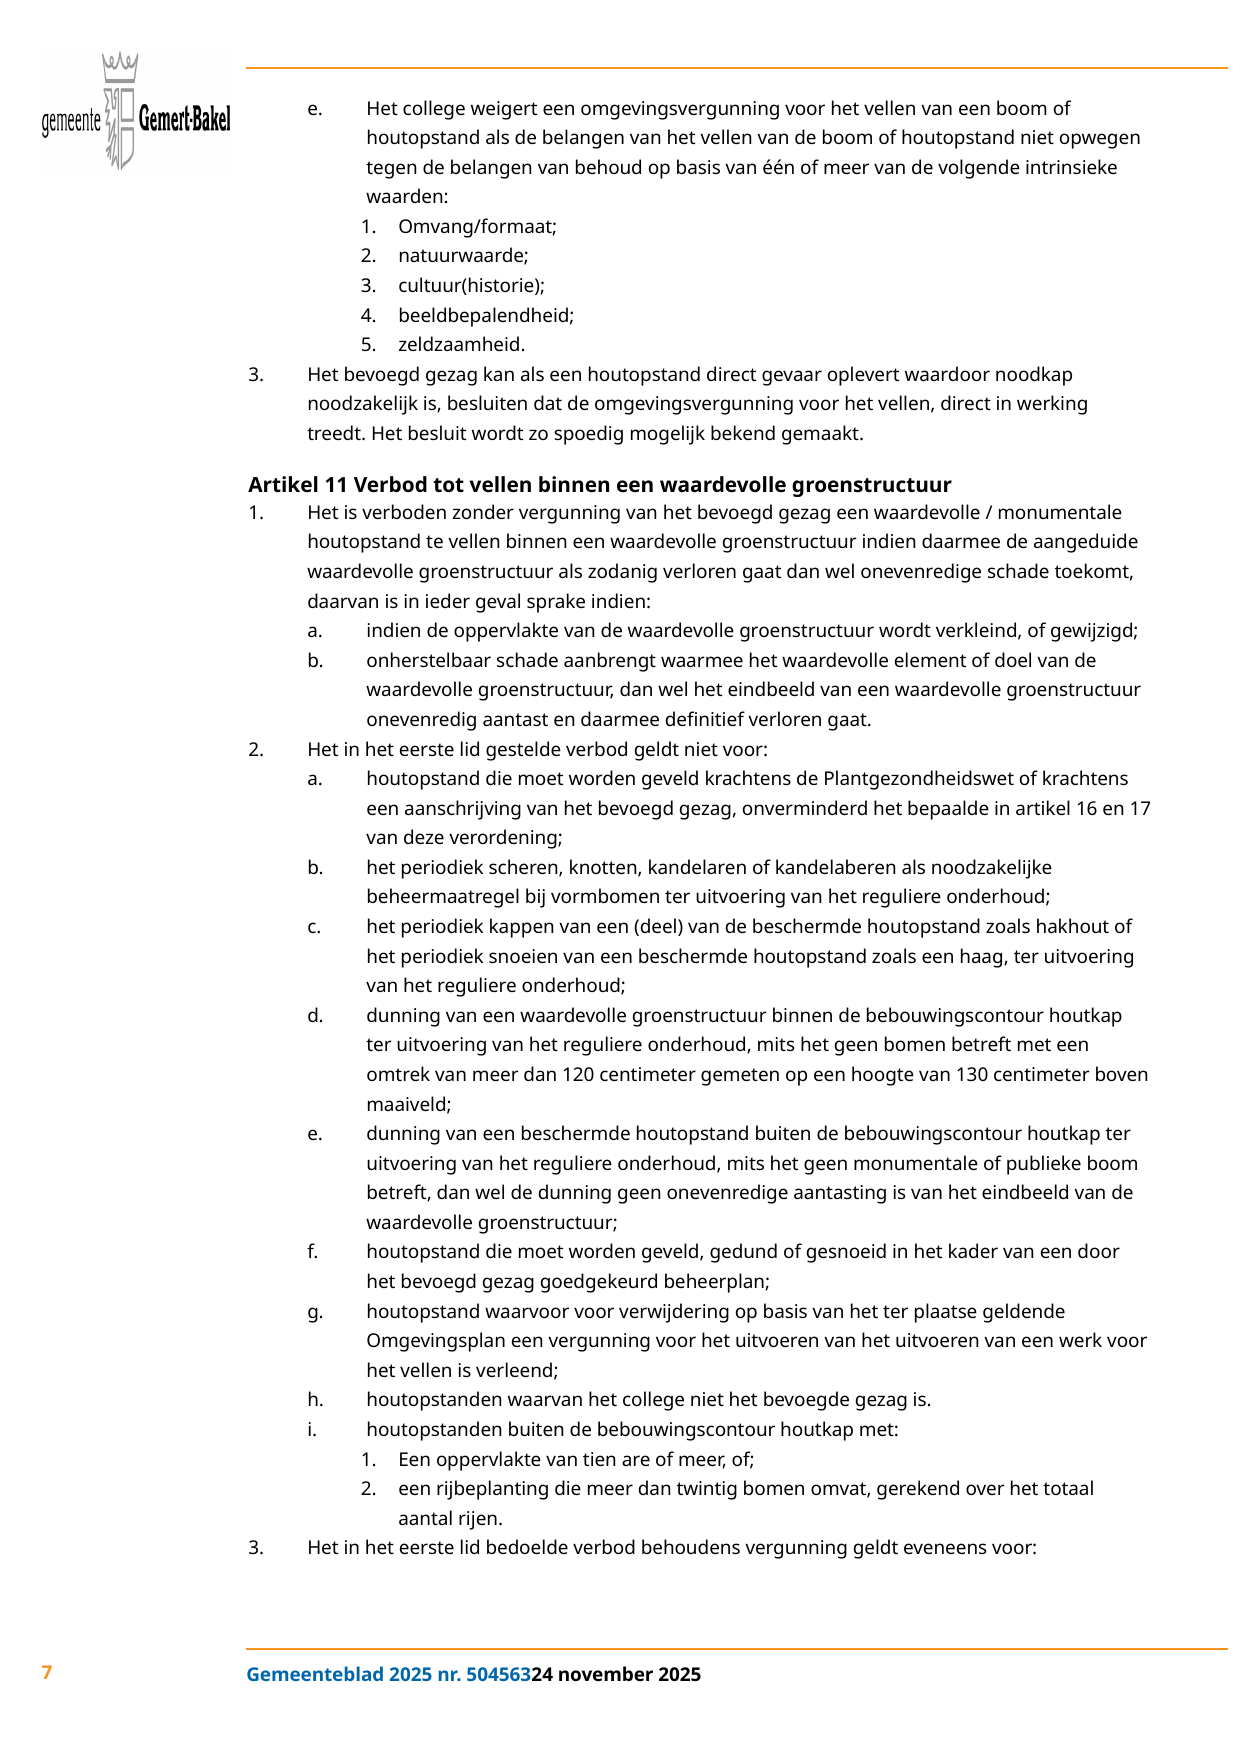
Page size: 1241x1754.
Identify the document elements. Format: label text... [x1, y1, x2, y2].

list Het college weigert een omgevingsvergunning voor het vellen van een boom of houtopstand als de belangen van het vellen van de boom of houtopstand niet opwegen tegen de belangen van behoud op basis van één of meer van de volgende intrinsieke waarden: [307, 95, 1152, 209]
list een rijbeplanting die meer dan twintig bomen omvat, gerekend over het totaal aantal rijen. [361, 1475, 1152, 1531]
list Het bevoegd gezag kan als een houtopstand direct gevaar oplevert waardoor noodkap noodzakelijk is, besluiten dat de omgevingsvergunning voor het vellen, direct in werking treedt. Het besluit wordt zo spoedig mogelijk bekend gemaakt. [248, 361, 1152, 446]
list beeldbepalendheid; [361, 302, 1152, 328]
list houtopstanden waarvan het college niet het bevoegde gezag is. [307, 1387, 1152, 1412]
list houtopstand die moet worden geveld krachtens de Plantgezondheidswet of krachtens een aanschrijving van het bevoegd gezag, onverminderd het bepaalde in artikel 16 en 17 van deze verordening; [307, 765, 1152, 850]
list het periodiek scheren, knotten, kandelaren of kandelaberen als noodzakelijke beheermaatregel bij vormbomen ter uitvoering van het reguliere onderhoud; [307, 854, 1152, 909]
list houtopstand die moet worden geveld, gedund of gesnoeid in het kader van een door het bevoegd gezag goedgekeurd beheerplan; [307, 1239, 1152, 1294]
list het periodiek kappen van een (deel) van de beschermde houtopstand zoals hakhout of het periodiek snoeien van een beschermde houtopstand zoals een haag, ter uitvoering van het reguliere onderhoud; [307, 913, 1152, 998]
list Een oppervlakte van tien are of meer, of; [361, 1446, 1152, 1471]
list onherstelbaar schade aanbrengt waarmee het waardevolle element of doel van de waardevolle groenstructuur, dan wel het eindbeeld van een waardevolle groenstructuur onevenredig aantast en daarmee definitief verloren gaat. [307, 647, 1152, 732]
list indien de oppervlakte van de waardevolle groenstructuur wordt verkleind, of gewijzigd; [307, 617, 1152, 643]
list dunning van een waardevolle groenstructuur binnen de bebouwingscontour houtkap ter uitvoering van het reguliere onderhoud, mits het geen bomen betreft met een omtrek van meer dan 120 centimeter gemeten op een hoogte van 130 centimeter boven maaiveld; [307, 1002, 1152, 1116]
list houtopstand waarvoor voor verwijdering op basis van het ter plaatse geldende Omgevingsplan een vergunning voor het uitvoeren van het uitvoeren van een werk voor het vellen is verleend; [307, 1298, 1152, 1383]
text Artikel 11 Verbod tot vellen binnen een waardevolle groenstructuur [248, 471, 1152, 499]
picture [41, 47, 231, 172]
list Omvang/formaat; [361, 213, 1152, 239]
list natuurwaarde; [361, 243, 1152, 268]
list Het in het eerste lid bedoelde verbod behoudens vergunning geldt eveneens voor: [248, 1534, 1152, 1560]
list Het in het eerste lid gestelde verbod geldt niet voor: [248, 736, 1152, 761]
list Het is verboden zonder vergunning van het bevoegd gezag een waardevolle / monumentale houtopstand te vellen binnen een waardevolle groenstructuur indien daarmee de aangeduide waardevolle groenstructuur als zodanig verloren gaat dan wel onevenredige schade toekomt, daarvan is in ieder geval sprake indien: [248, 499, 1152, 613]
list dunning van een beschermde houtopstand buiten de bebouwingscontour houtkap ter uitvoering van het reguliere onderhoud, mits het geen monumentale of publieke boom betreft, dan wel de dunning geen onevenredige aantasting is van het eindbeeld van de waardevolle groenstructuur; [307, 1120, 1152, 1235]
list cultuur(historie); [361, 272, 1152, 298]
list zeldzaamheid. [361, 331, 1152, 357]
list houtopstanden buiten de bebouwingscontour houtkap met: [307, 1416, 1152, 1442]
